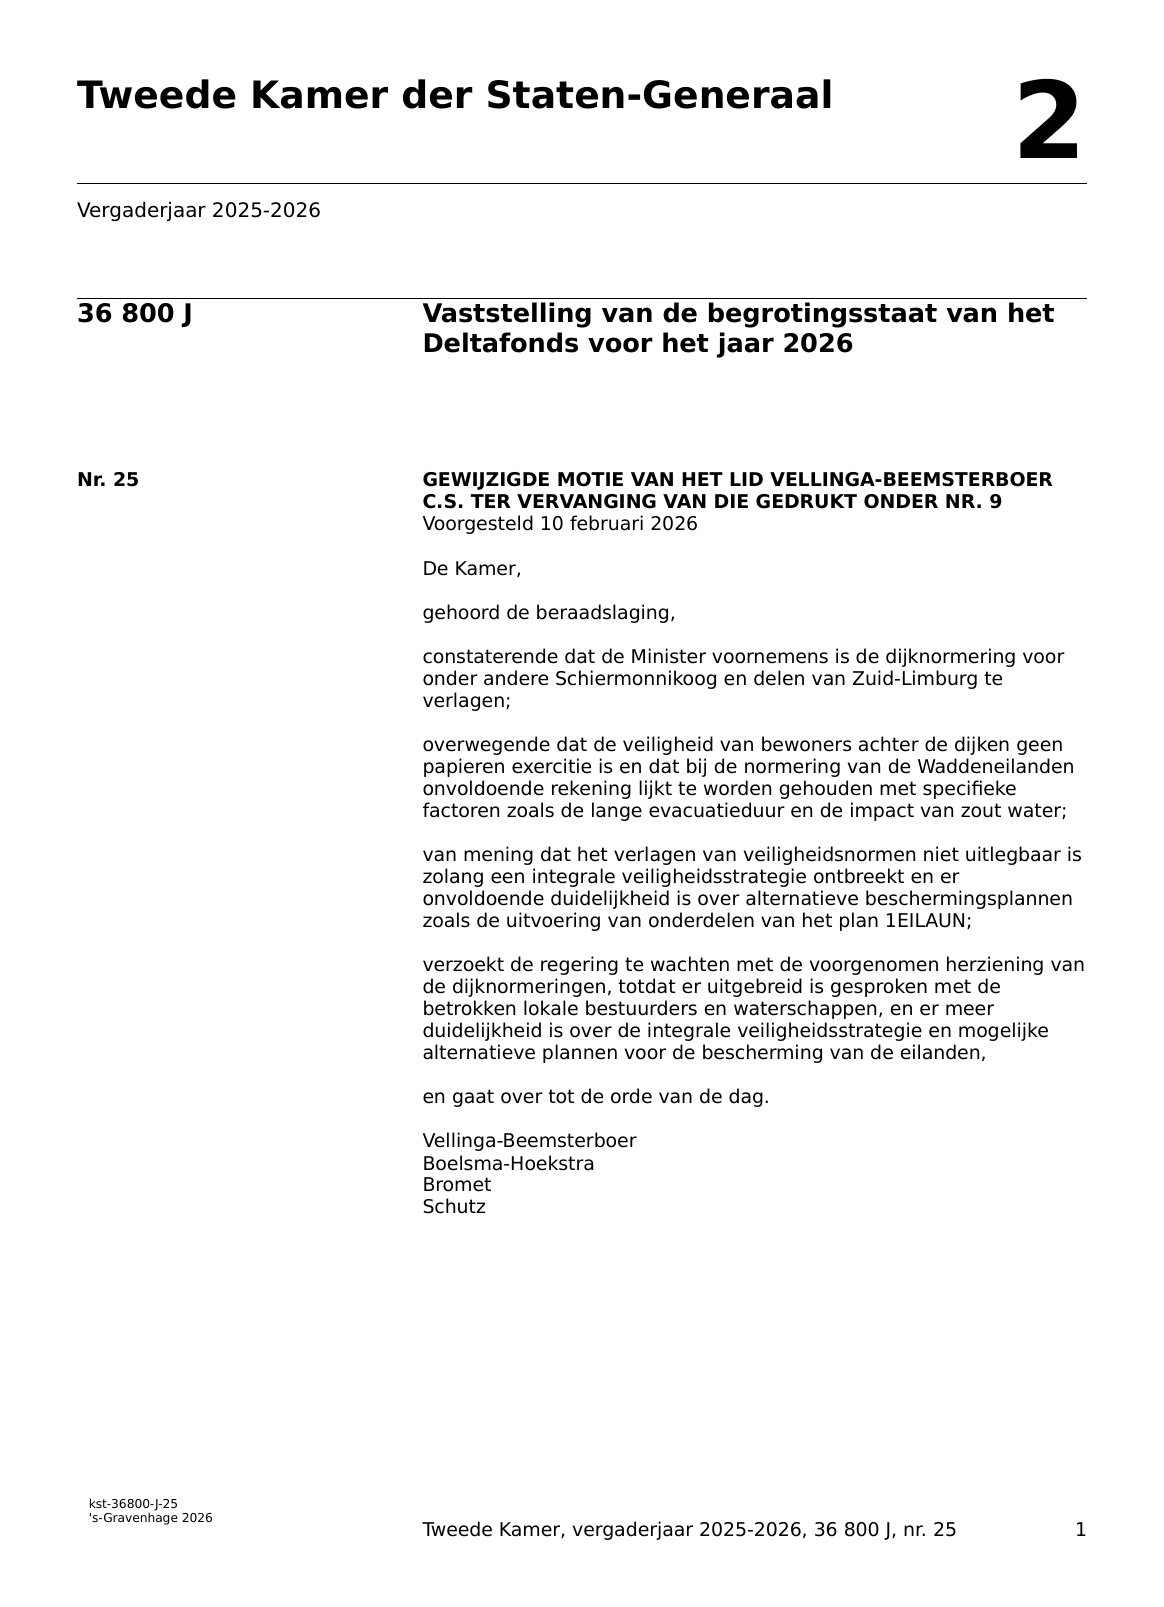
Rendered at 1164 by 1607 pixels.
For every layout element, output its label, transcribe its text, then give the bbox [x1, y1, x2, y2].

text gehoord de beraadslaging, [422, 602, 1087, 624]
text van mening dat het verlagen van veiligheidsnormen niet uitlegbaar is zolang een integrale veiligheidsstrategie ontbreekt en er onvoldoende duidelijkheid is over alternatieve beschermingsplannen zoals de uitvoering van onderdelen van het plan 1EILAUN; [422, 844, 1087, 932]
table_header 2 [886, 59, 1087, 183]
text De Kamer, [422, 557, 1087, 579]
text verzoekt de regering te wachten met de voorgenomen herziening van de dijknormeringen, totdat er uitgebreid is gesproken met de betrokken lokale bestuurders en waterschappen, en er meer duidelijkheid is over de integrale veiligheidsstrategie en mogelijke alternatieve plannen voor de bescherming van de eilanden, [422, 954, 1087, 1064]
text Boelsma-Hoekstra [422, 1152, 1087, 1174]
text Voorgesteld 10 februari 2026 [422, 513, 1087, 535]
subtitle 36 800 J Vaststelling van de begrotingsstaat van het Deltafonds voor het jaar 2026 [77, 299, 1087, 358]
text constaterende dat de Minister voornemens is de dijknormering voor onder andere Schiermonnikoog en delen van Zuid-Limburg te verlagen; [422, 646, 1087, 712]
text overwegende dat de veiligheid van bewoners achter de dijken geen papieren exercitie is en dat bij de normering van de Waddeneilanden onvoldoende rekening lijkt te worden gehouden met specifieke factoren zoals de lange evacuatieduur en de impact van zout water; [422, 734, 1087, 822]
text Schutz [422, 1196, 1087, 1218]
table_cell Vergaderjaar 2025-2026 [77, 184, 1087, 298]
text en gaat over tot de orde van de dag. [422, 1086, 1087, 1108]
text Bromet [422, 1174, 1087, 1196]
text 's-Gravenhage 2026 [88, 1511, 323, 1525]
text Vellinga-Beemsterboer [422, 1130, 1087, 1152]
subtitle Nr. 25 GEWIJZIGDE MOTIE VAN HET LID VELLINGA-BEEMSTERBOER C.S. TER VERVANGING VAN DIE GEDRUKT ONDER NR. 9 [77, 469, 1087, 513]
text kst-36800-J-25 [88, 1497, 323, 1511]
table_header Tweede Kamer der Staten-Generaal [77, 59, 886, 183]
